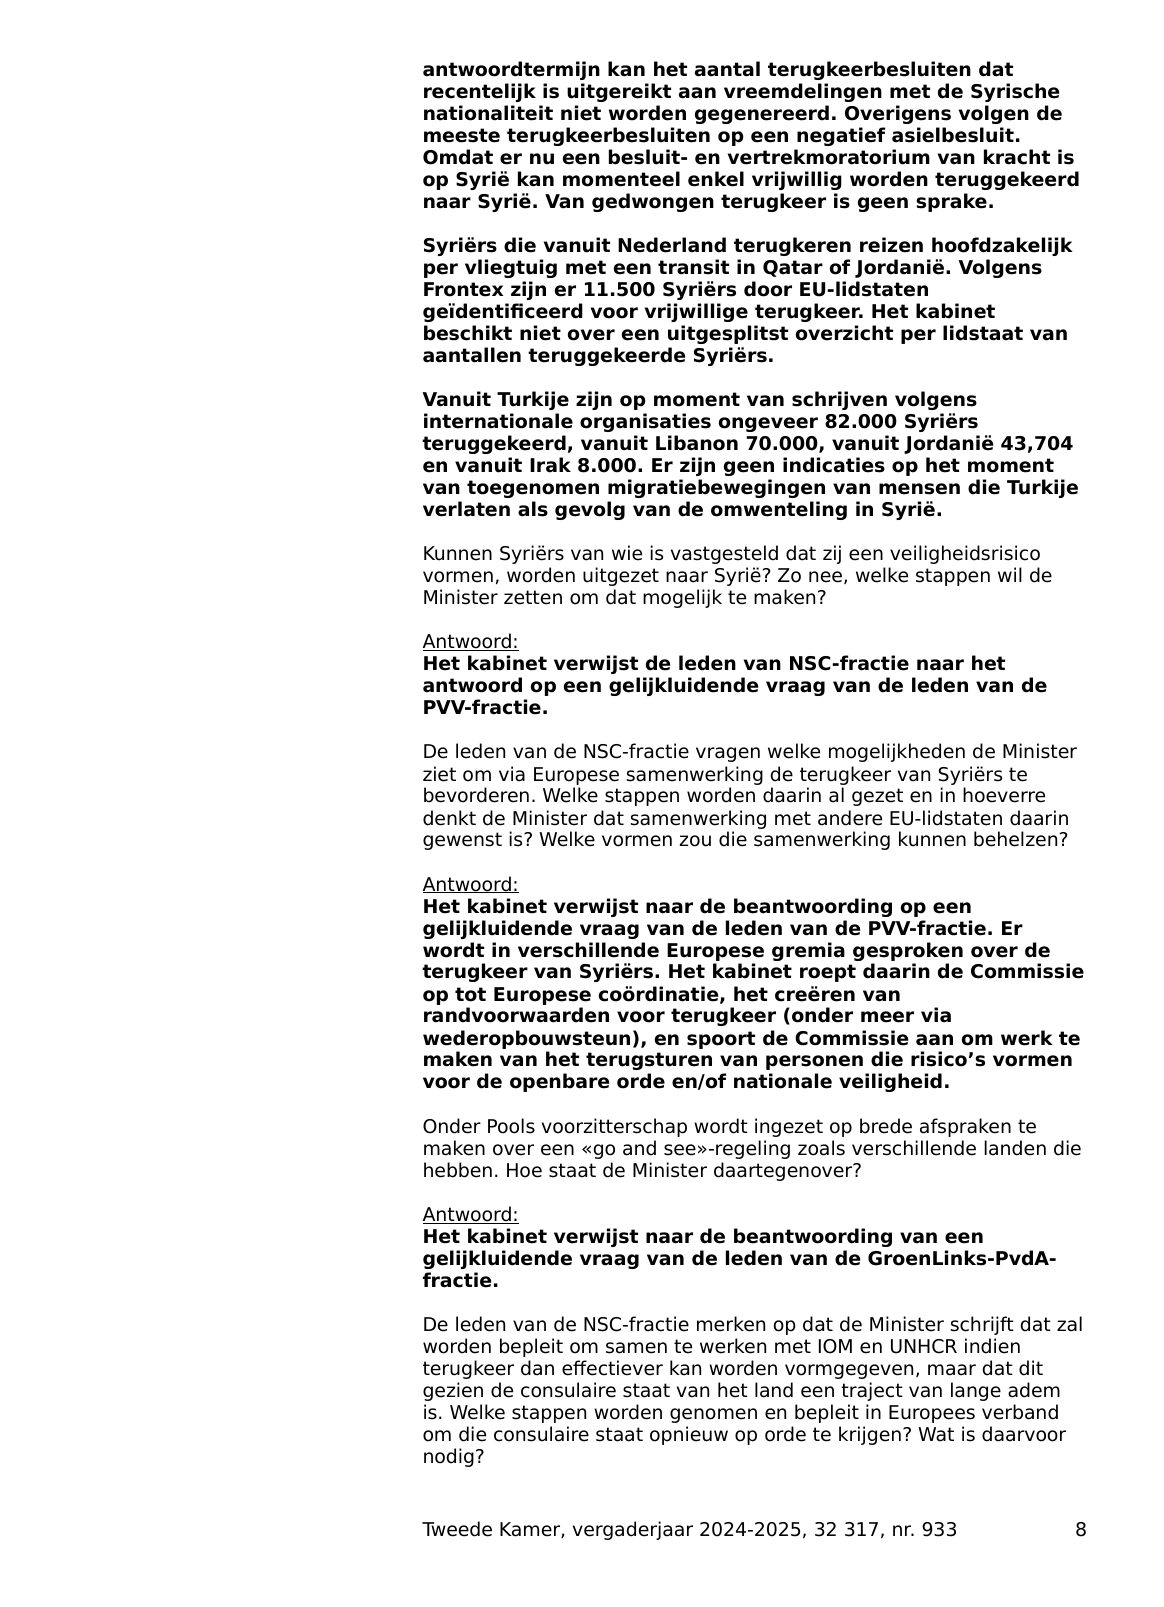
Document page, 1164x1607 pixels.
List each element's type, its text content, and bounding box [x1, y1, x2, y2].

text De leden van de NSC-fractie vragen welke mogelijkheden de Minister ziet om via Europese samenwerking de terugkeer van Syriërs te bevorderen. Welke stappen worden daarin al gezet en in hoeverre denkt de Minister dat samenwerking met andere EU-lidstaten daarin gewenst is? Welke vormen zou die samenwerking kunnen behelzen? [422, 741, 1087, 851]
text Vanuit Turkije zijn op moment van schrijven volgens internationale organisaties ongeveer 82.000 Syriërs teruggekeerd, vanuit Libanon 70.000, vanuit Jordanië 43,704 en vanuit Irak 8.000. Er zijn geen indicaties op het moment van toegenomen migratiebewegingen van mensen die Turkije verlaten als gevolg van de omwenteling in Syrië. [422, 389, 1087, 521]
text Het kabinet verwijst de leden van NSC-fractie naar het antwoord op een gelijkluidende vraag van de leden van de PVV-fractie. [422, 653, 1087, 719]
text Onder Pools voorzitterschap wordt ingezet op brede afspraken te maken over een «go and see»-regeling zoals verschillende landen die hebben. Hoe staat de Minister daartegenover? [422, 1116, 1087, 1181]
text Het kabinet verwijst naar de beantwoording van een gelijkluidende vraag van de leden van de GroenLinks-PvdA-fractie. [422, 1226, 1087, 1292]
text Kunnen Syriërs van wie is vastgesteld dat zij een veiligheidsrisico vormen, worden uitgezet naar Syrië? Zo nee, welke stappen wil de Minister zetten om dat mogelijk te maken? [422, 543, 1087, 609]
text Antwoord: [422, 631, 1087, 653]
text Het kabinet verwijst naar de beantwoording op een gelijkluidende vraag van de leden van de PVV-fractie. Er wordt in verschillende Europese gremia gesproken over de terugkeer van Syriërs. Het kabinet roept daarin de Commissie op tot Europese coördinatie, het creëren van randvoorwaarden voor terugkeer (onder meer via wederopbouwsteun), en spoort de Commissie aan om werk te maken van het terugsturen van personen die risico’s vormen voor de openbare orde en/of nationale veiligheid. [422, 896, 1087, 1093]
text antwoordtermijn kan het aantal terugkeerbesluiten dat recentelijk is uitgereikt aan vreemdelingen met de Syrische nationaliteit niet worden gegenereerd. Overigens volgen de meeste terugkeerbesluiten op een negatief asielbesluit. Omdat er nu een besluit- en vertrekmoratorium van kracht is op Syrië kan momenteel enkel vrijwillig worden teruggekeerd naar Syrië. Van gedwongen terugkeer is geen sprake. [422, 59, 1087, 213]
text Syriërs die vanuit Nederland terugkeren reizen hoofdzakelijk per vliegtuig met een transit in Qatar of Jordanië. Volgens Frontex zijn er 11.500 Syriërs door EU-lidstaten geïdentificeerd voor vrijwillige terugkeer. Het kabinet beschikt niet over een uitgesplitst overzicht per lidstaat van aantallen teruggekeerde Syriërs. [422, 235, 1087, 367]
text Antwoord: [422, 1204, 1087, 1226]
text De leden van de NSC-fractie merken op dat de Minister schrijft dat zal worden bepleit om samen te werken met IOM en UNHCR indien terugkeer dan effectiever kan worden vormgegeven, maar dat dit gezien de consulaire staat van het land een traject van lange adem is. Welke stappen worden genomen en bepleit in Europees verband om die consulaire staat opnieuw op orde te krijgen? Wat is daarvoor nodig? [422, 1314, 1087, 1468]
text Antwoord: [422, 873, 1087, 896]
